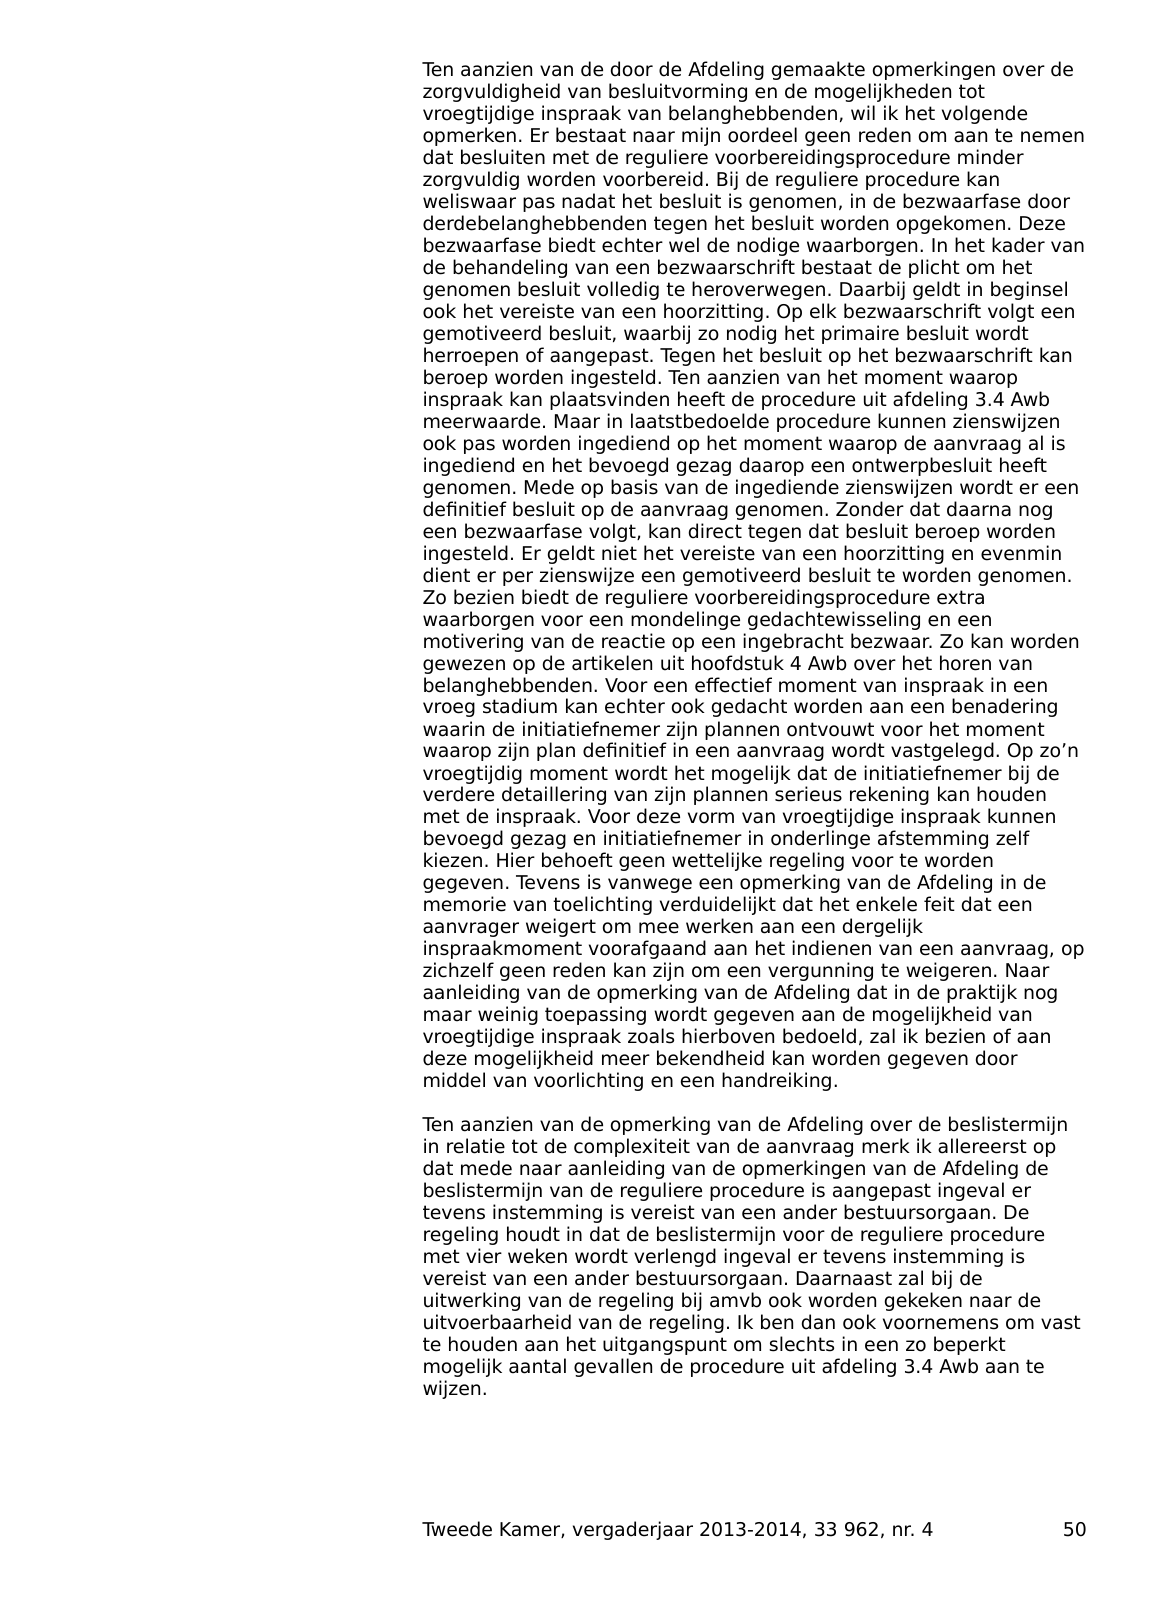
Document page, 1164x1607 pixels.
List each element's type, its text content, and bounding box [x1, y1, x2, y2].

text Ten aanzien van de opmerking van de Afdeling over de beslistermijn in relatie tot de complexiteit van de aanvraag merk ik allereerst op dat mede naar aanleiding van de opmerkingen van de Afdeling de beslistermijn van de reguliere procedure is aangepast ingeval er tevens instemming is vereist van een ander bestuursorgaan. De regeling houdt in dat de beslistermijn voor de reguliere procedure met vier weken wordt verlengd ingeval er tevens instemming is vereist van een ander bestuursorgaan. Daarnaast zal bij de uitwerking van de regeling bij amvb ook worden gekeken naar de uitvoerbaarheid van de regeling. Ik ben dan ook voornemens om vast te houden aan het uitgangspunt om slechts in een zo beperkt mogelijk aantal gevallen de procedure uit afdeling 3.4 Awb aan te wijzen. [422, 1114, 1087, 1400]
text Ten aanzien van de door de Afdeling gemaakte opmerkingen over de zorgvuldigheid van besluitvorming en de mogelijkheden tot vroegtijdige inspraak van belanghebbenden, wil ik het volgende opmerken. Er bestaat naar mijn oordeel geen reden om aan te nemen dat besluiten met de reguliere voorbereidingsprocedure minder zorgvuldig worden voorbereid. Bij de reguliere procedure kan weliswaar pas nadat het besluit is genomen, in de bezwaarfase door derdebelanghebbenden tegen het besluit worden opgekomen. Deze bezwaarfase biedt echter wel de nodige waarborgen. In het kader van de behandeling van een bezwaarschrift bestaat de plicht om het genomen besluit volledig te heroverwegen. Daarbij geldt in beginsel ook het vereiste van een hoorzitting. Op elk bezwaarschrift volgt een gemotiveerd besluit, waarbij zo nodig het primaire besluit wordt herroepen of aangepast. Tegen het besluit op het bezwaarschrift kan beroep worden ingesteld. Ten aanzien van het moment waarop inspraak kan plaatsvinden heeft de procedure uit afdeling 3.4 Awb meerwaarde. Maar in laatstbedoelde procedure kunnen zienswijzen ook pas worden ingediend op het moment waarop de aanvraag al is ingediend en het bevoegd gezag daarop een ontwerpbesluit heeft genomen. Mede op basis van de ingediende zienswijzen wordt er een definitief besluit op de aanvraag genomen. Zonder dat daarna nog een bezwaarfase volgt, kan direct tegen dat besluit beroep worden ingesteld. Er geldt niet het vereiste van een hoorzitting en evenmin dient er per zienswijze een gemotiveerd besluit te worden genomen. Zo bezien biedt de reguliere voorbereidingsprocedure extra waarborgen voor een mondelinge gedachtewisseling en een motivering van de reactie op een ingebracht bezwaar. Zo kan worden gewezen op de artikelen uit hoofdstuk 4 Awb over het horen van belanghebbenden. Voor een effectief moment van inspraak in een vroeg stadium kan echter ook gedacht worden aan een benadering waarin de initiatiefnemer zijn plannen ontvouwt voor het moment waarop zijn plan definitief in een aanvraag wordt vastgelegd. Op zo’n vroegtijdig moment wordt het mogelijk dat de initiatiefnemer bij de verdere detaillering van zijn plannen serieus rekening kan houden met de inspraak. Voor deze vorm van vroegtijdige inspraak kunnen bevoegd gezag en initiatiefnemer in onderlinge afstemming zelf kiezen. Hier behoeft geen wettelijke regeling voor te worden gegeven. Tevens is vanwege een opmerking van de Afdeling in de memorie van toelichting verduidelijkt dat het enkele feit dat een aanvrager weigert om mee werken aan een dergelijk inspraakmoment voorafgaand aan het indienen van een aanvraag, op zichzelf geen reden kan zijn om een vergunning te weigeren. Naar aanleiding van de opmerking van de Afdeling dat in de praktijk nog maar weinig toepassing wordt gegeven aan de mogelijkheid van vroegtijdige inspraak zoals hierboven bedoeld, zal ik bezien of aan deze mogelijkheid meer bekendheid kan worden gegeven door middel van voorlichting en een handreiking. [422, 59, 1087, 1092]
